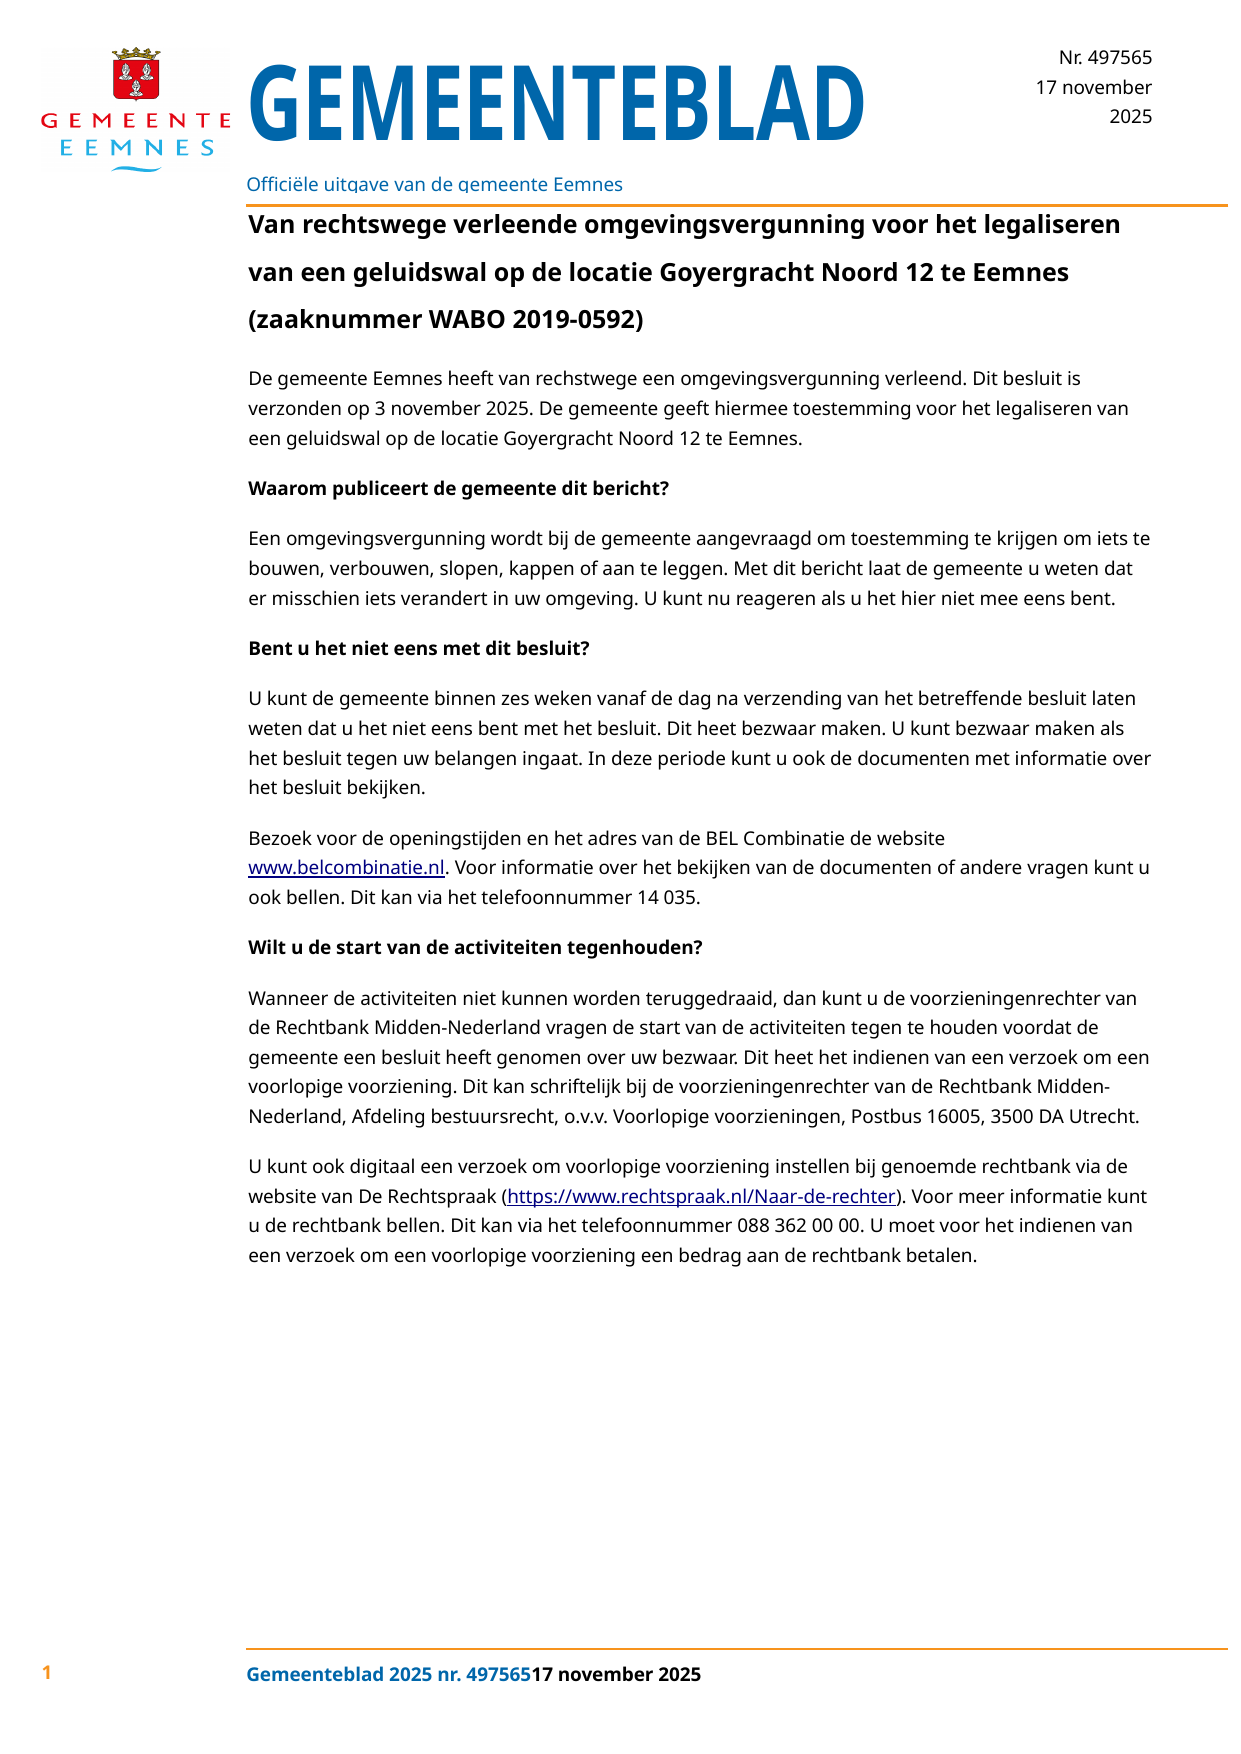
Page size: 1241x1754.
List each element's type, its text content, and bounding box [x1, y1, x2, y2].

text Wanneer de activiteiten niet kunnen worden teruggedraaid, dan kunt u de voorzieningenrechter van de Rechtbank Midden-Nederland vragen de start van de activiteiten tegen te houden voordat de gemeente een besluit heeft genomen over uw bezwaar. Dit heet het indienen van een verzoek om een voorlopige voorziening. Dit kan schriftelijk bij de voorzieningenrechter van de Rechtbank Midden-Nederland, Afdeling bestuursrecht, o.v.v. Voorlopige voorzieningen, Postbus 16005, 3500 DA Utrecht. [248, 985, 1152, 1129]
text Wilt u de start van de activiteiten tegenhouden? [248, 934, 1152, 960]
text Van rechtswege verleende omgevingsvergunning voor het legaliseren van een geluidswal op de locatie Goyergracht Noord 12 te Eemnes (zaaknummer WABO 2019-0592) [248, 207, 1152, 336]
text Waarom publiceert de gemeente dit bericht? [248, 475, 1152, 501]
text Bent u het niet eens met dit besluit? [248, 635, 1152, 661]
text Een omgevingsvergunning wordt bij de gemeente aangevraagd om toestemming te krijgen om iets te bouwen, verbouwen, slopen, kappen of aan te leggen. Met dit bericht laat de gemeente u weten dat er misschien iets verandert in uw omgeving. U kunt nu reageren als u het hier niet mee eens bent. [248, 526, 1152, 610]
text U kunt de gemeente binnen zes weken vanaf de dag na verzending van het betreffende besluit laten weten dat u het niet eens bent met het besluit. Dit heet bezwaar maken. U kunt bezwaar maken als het besluit tegen uw belangen ingaat. In deze periode kunt u ook de documenten met informatie over het besluit bekijken. [248, 686, 1152, 800]
picture [41, 47, 231, 172]
text Bezoek voor de openingstijden en het adres van de BEL Combinatie de website www.belcombinatie.nl. Voor informatie over het bekijken van de documenten of andere vragen kunt u ook bellen. Dit kan via het telefoonnummer 14 035. [248, 825, 1152, 909]
text U kunt ook digitaal een verzoek om voorlopige voorziening instellen bij genoemde rechtbank via de website van De Rechtspraak (https://www.rechtspraak.nl/Naar-de-rechter). Voor meer informatie kunt u de rechtbank bellen. Dit kan via het telefoonnummer 088 362 00 00. U moet voor het indienen van een verzoek om een voorlopige voorziening een bedrag aan de rechtbank betalen. [248, 1153, 1152, 1268]
text De gemeente Eemnes heeft van rechstwege een omgevingsvergunning verleend. Dit besluit is verzonden op 3 november 2025. De gemeente geeft hiermee toestemming voor het legaliseren van een geluidswal op de locatie Goyergracht Noord 12 te Eemnes. [248, 366, 1152, 450]
